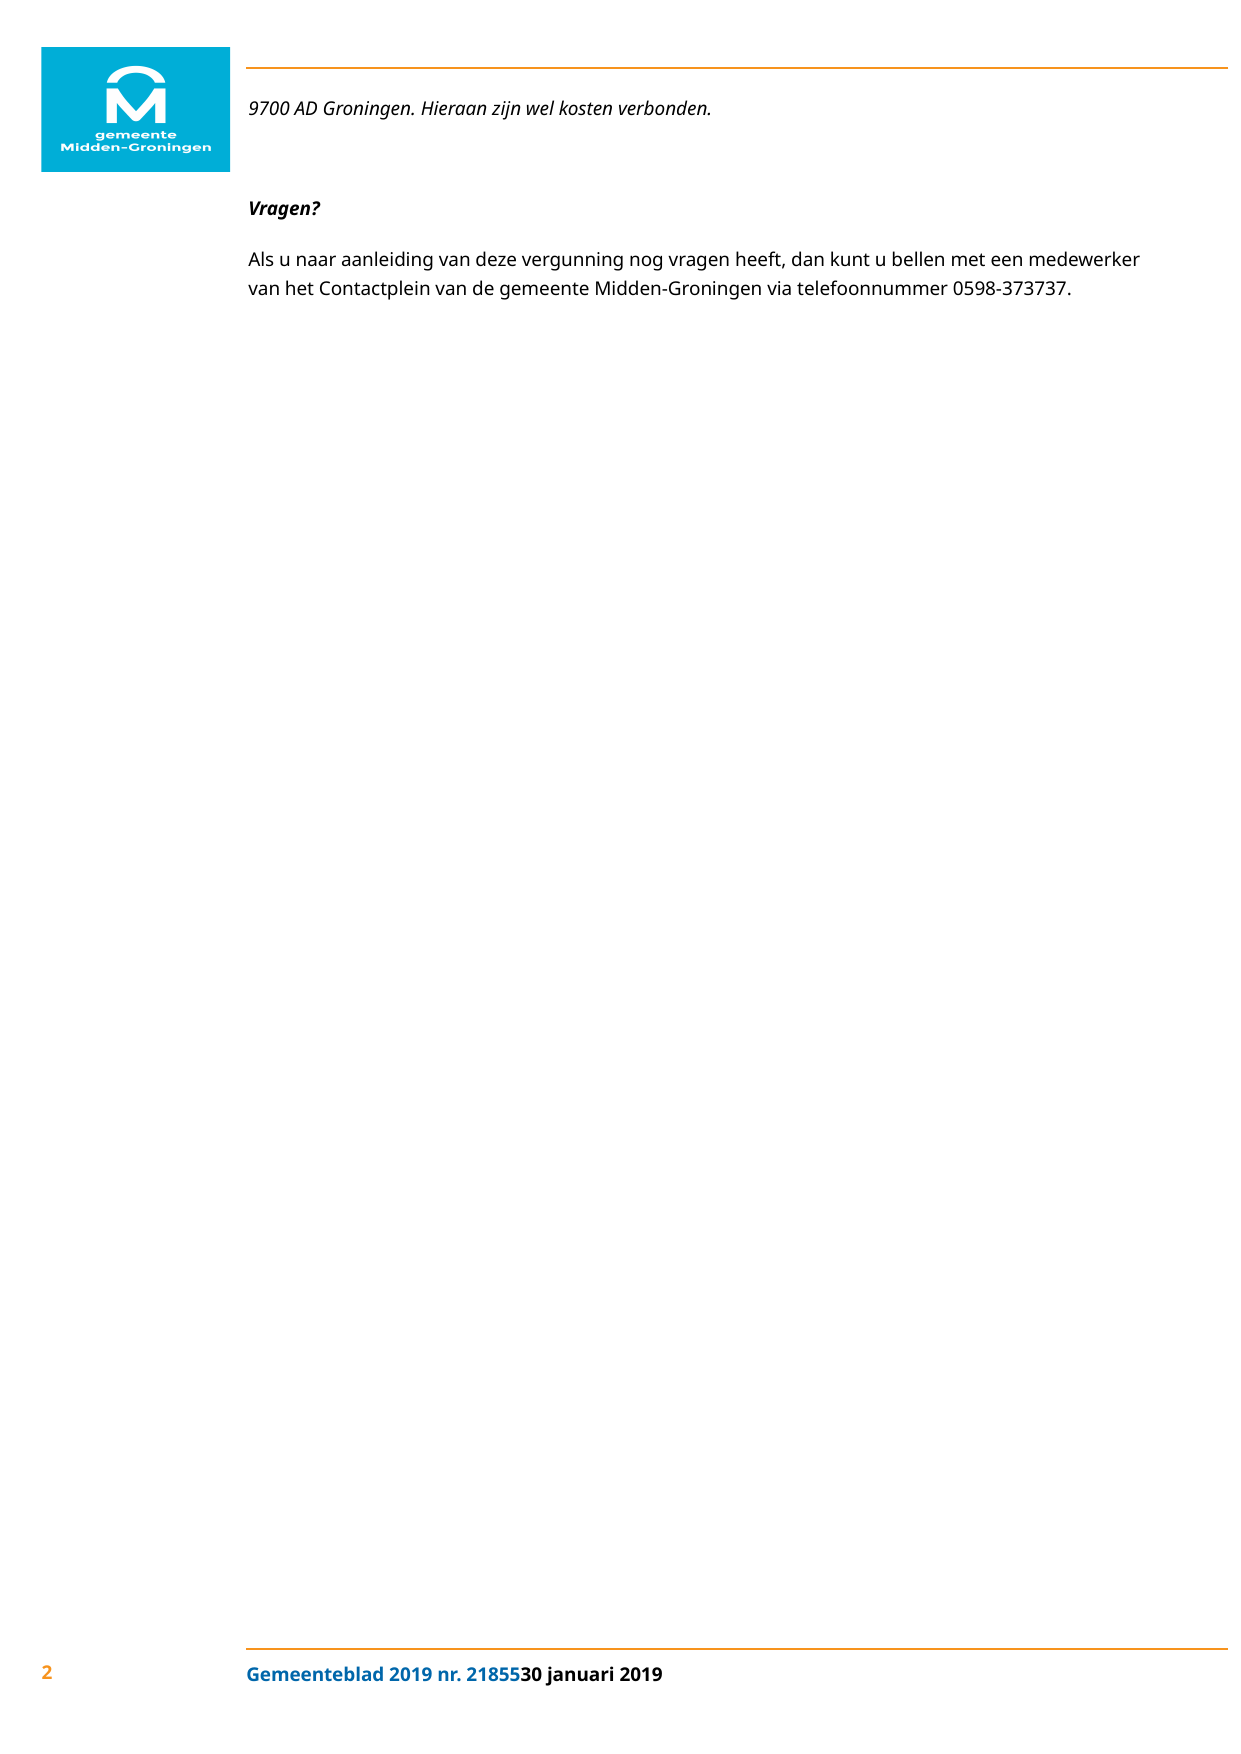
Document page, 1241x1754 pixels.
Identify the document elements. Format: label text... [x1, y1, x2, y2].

picture [108, 66, 164, 82]
text Vragen? [248, 196, 1152, 221]
picture [184, 146, 190, 153]
text Als u naar aanleiding van deze vergunning nog vragen heeft, dan kunt u bellen met een medewerker van het Contactplein van de gemeente Midden-Groningen via telefoonnummer 0598-373737. [248, 246, 1152, 301]
picture [107, 89, 165, 122]
text 9700 AD Groningen. Hieraan zijn wel kosten verbonden. [248, 95, 1152, 121]
